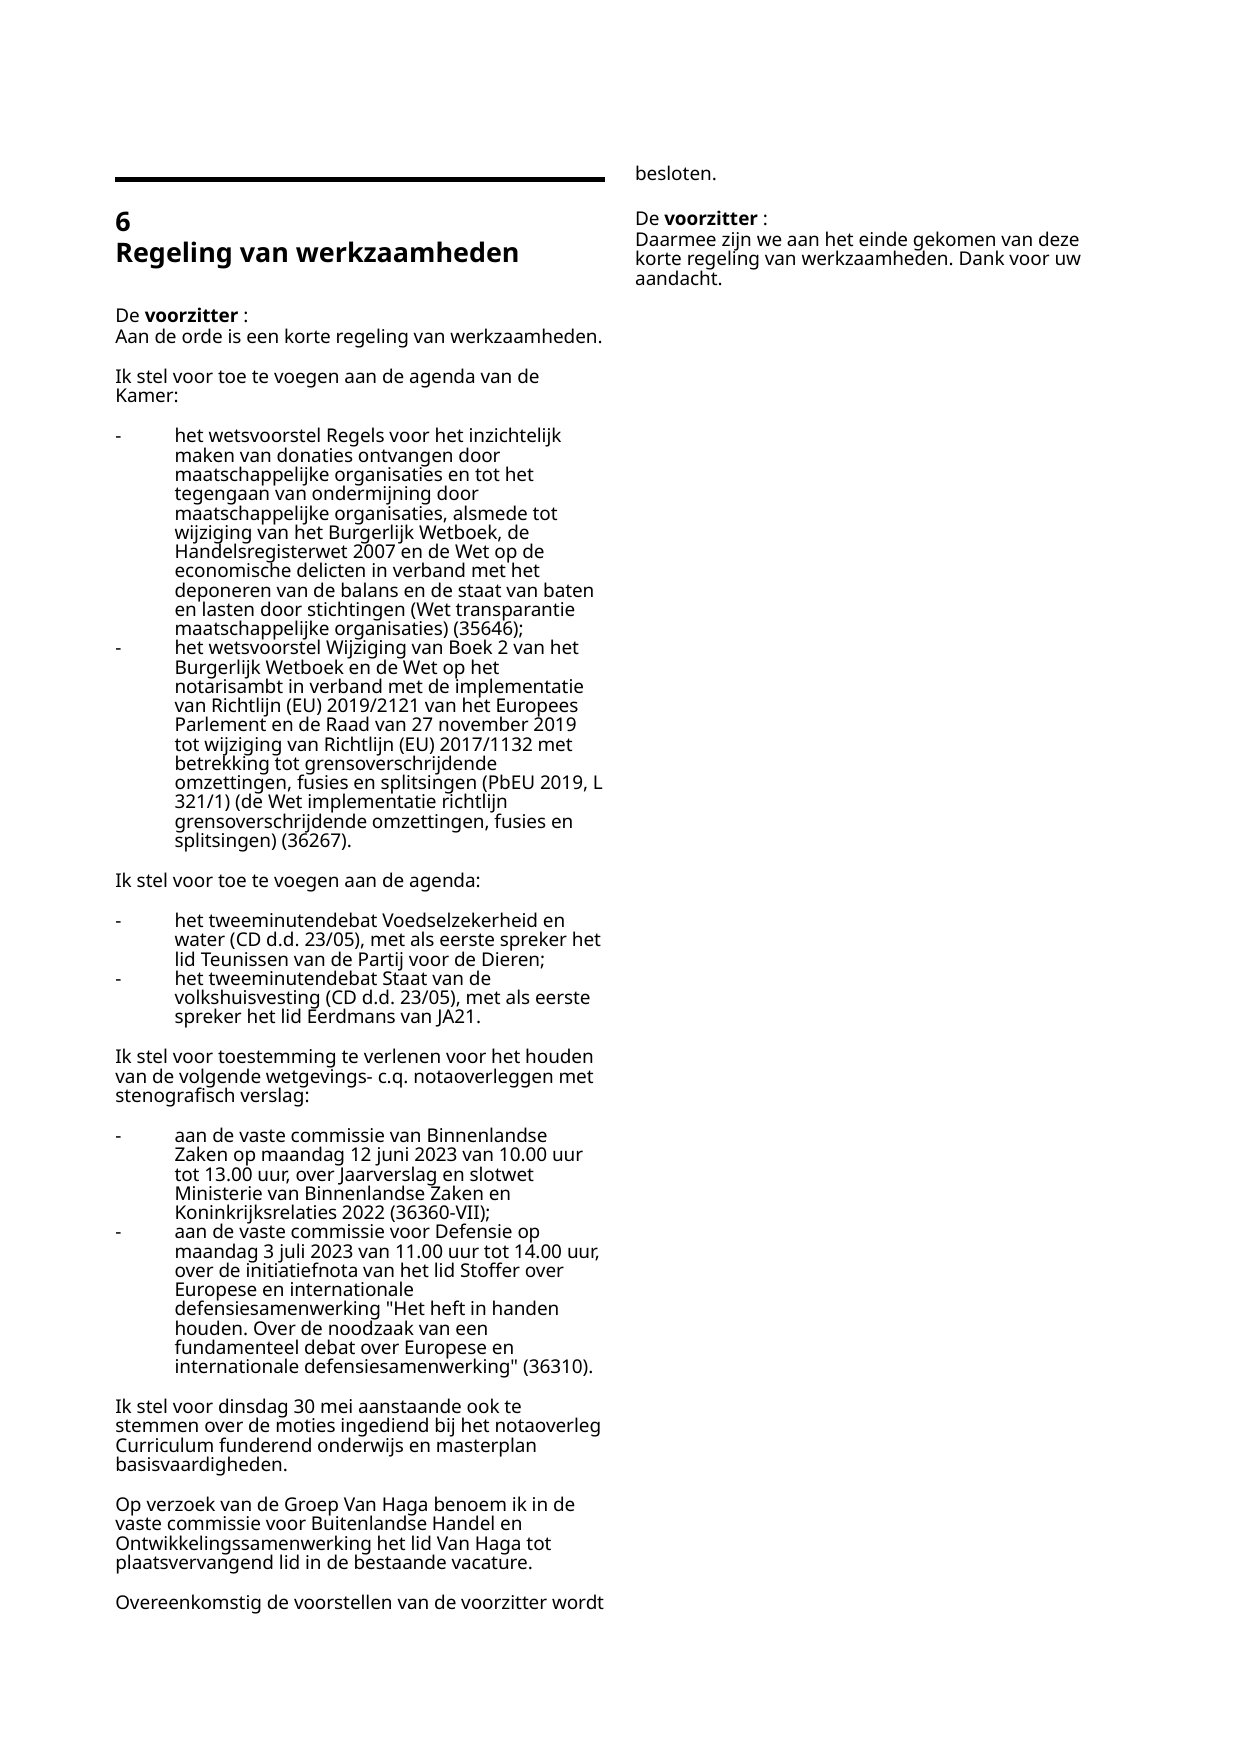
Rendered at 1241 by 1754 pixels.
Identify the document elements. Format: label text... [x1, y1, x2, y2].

list het wetsvoorstel Wijziging van Boek 2 van het Burgerlijk Wetboek en de Wet op het notarisambt in verband met de implementatie van Richtlijn (EU) 2019/2121 van het Europees Parlement en de Raad van 27 november 2019 tot wijziging van Richtlijn (EU) 2017/1132 met betrekking tot grensoverschrijdende omzettingen, fusies en splitsingen (PbEU 2019, L 321/1) (de Wet implementatie richtlijn grensoverschrijdende omzettingen, fusies en splitsingen) (36267). [115, 639, 605, 851]
text De voorzitter : [635, 205, 1125, 231]
text Ik stel voor toe te voegen aan de agenda: [115, 872, 605, 891]
text Ik stel voor toestemming te verlenen voor het houden van de volgende wetgevings- c.q. notaoverleggen met stenografisch verslag: [115, 1048, 605, 1106]
text Aan de orde is een korte regeling van werkzaamheden. [115, 328, 605, 347]
text Regeling van werkzaamheden [115, 239, 605, 283]
text 6 [115, 203, 605, 239]
text Ik stel voor toe te voegen aan de agenda van de Kamer: [115, 368, 605, 407]
list het tweeminutendebat Voedselzekerheid en water (CD d.d. 23/05), met als eerste spreker het lid Teunissen van de Partij voor de Dieren; [115, 912, 605, 970]
text Daarmee zijn we aan het einde gekomen van deze korte regeling van werkzaamheden. Dank voor uw aandacht. [635, 231, 1125, 289]
list het wetsvoorstel Regels voor het inzichtelijk maken van donaties ontvangen door maatschappelijke organisaties en tot het tegengaan van ondermijning door maatschappelijke organisaties, alsmede tot wijziging van het Burgerlijk Wetboek, de Handelsregisterwet 2007 en de Wet op de economische delicten in verband met het deponeren van de balans en de staat van baten en lasten door stichtingen (Wet transparantie maatschappelijke organisaties) (35646); [115, 427, 605, 639]
text Ik stel voor dinsdag 30 mei aanstaande ook te stemmen over de moties ingediend bij het notaoverleg Curriculum funderend onderwijs en masterplan basisvaardigheden. [115, 1398, 605, 1475]
text De voorzitter : [115, 302, 605, 328]
list aan de vaste commissie van Binnenlandse Zaken op maandag 12 juni 2023 van 10.00 uur tot 13.00 uur, over Jaarverslag en slotwet Ministerie van Binnenlandse Zaken en Koninkrijksrelaties 2022 (36360-VII); [115, 1127, 605, 1223]
text Op verzoek van de Groep Van Haga benoem ik in de vaste commissie voor Buitenlandse Handel en Ontwikkelingssamenwerking het lid Van Haga tot plaatsvervangend lid in de bestaande vacature. [115, 1496, 605, 1573]
text besloten. [635, 165, 1125, 184]
text Overeenkomstig de voorstellen van de voorzitter wordt [115, 1594, 605, 1613]
list het tweeminutendebat Staat van de volkshuisvesting (CD d.d. 23/05), met als eerste spreker het lid Eerdmans van JA21. [115, 970, 605, 1028]
list aan de vaste commissie voor Defensie op maandag 3 juli 2023 van 11.00 uur tot 14.00 uur, over de initiatiefnota van het lid Stoffer over Europese en internationale defensiesamenwerking "Het heft in handen houden. Over de noodzaak van een fundamenteel debat over Europese en internationale defensiesamenwerking" (36310). [115, 1223, 605, 1377]
